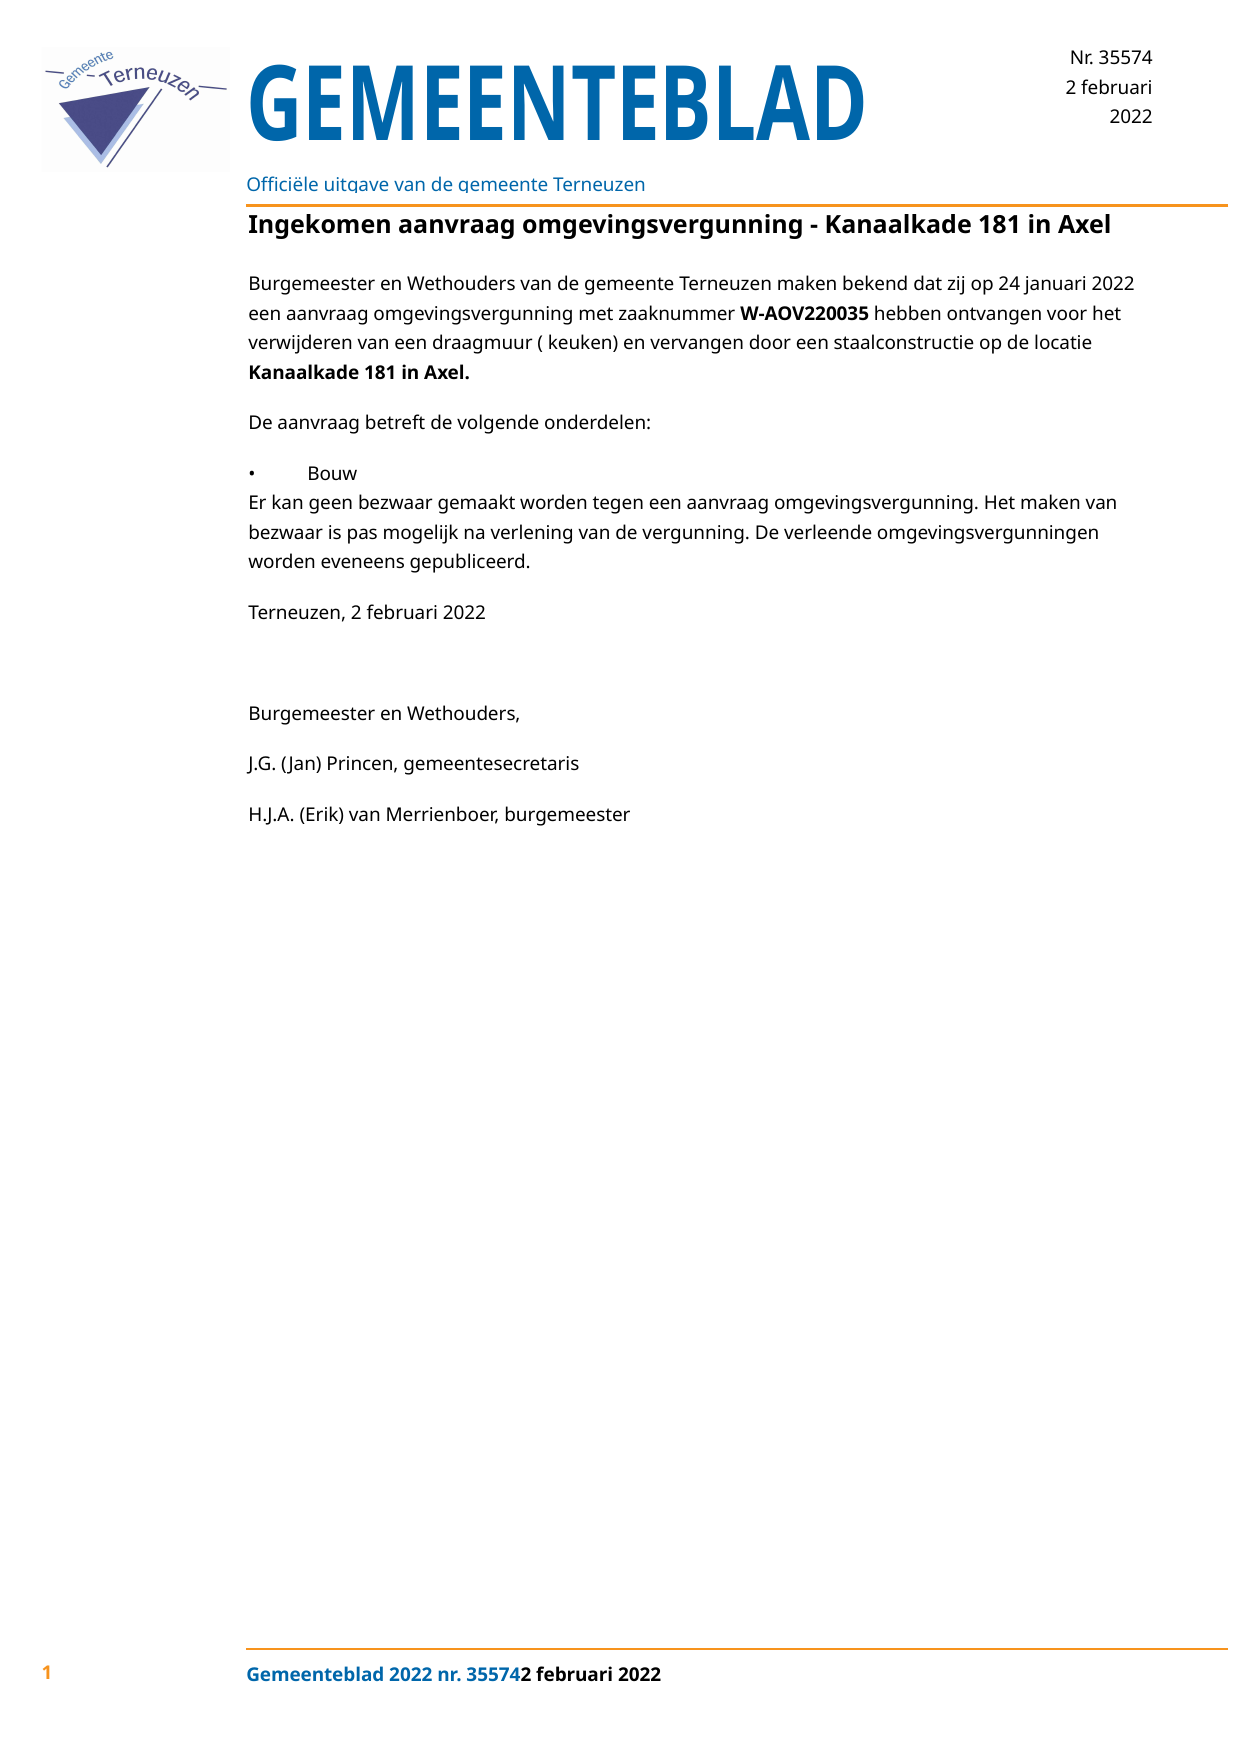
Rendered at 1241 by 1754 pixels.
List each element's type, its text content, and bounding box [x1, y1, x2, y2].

text Burgemeester en Wethouders van de gemeente Terneuzen maken bekend dat zij op 24 januari 2022 een aanvraag omgevingsvergunning met zaaknummer W-AOV220035 hebben ontvangen voor het verwijderen van een draagmuur ( keuken) en vervangen door een staalconstructie op de locatie Kanaalkade 181 in Axel. [248, 270, 1152, 385]
text Er kan geen bezwaar gemaakt worden tegen een aanvraag omgevingsvergunning. Het maken van bezwaar is pas mogelijk na verlening van de vergunning. De verleende omgevingsvergunningen worden eveneens gepubliceerd. [248, 489, 1152, 574]
text Burgemeester en Wethouders, [248, 700, 1152, 726]
text Terneuzen, 2 februari 2022 [248, 599, 1152, 625]
text Ingekomen aanvraag omgevingsvergunning - Kanaalkade 181 in Axel [248, 207, 1152, 241]
picture [41, 47, 231, 172]
text J.G. (Jan) Princen, gemeentesecretaris [248, 750, 1152, 776]
text De aanvraag betreft de volgende onderdelen: [248, 409, 1152, 435]
list Bouw [248, 460, 1152, 486]
text H.J.A. (Erik) van Merrienboer, burgemeester [248, 801, 1152, 826]
